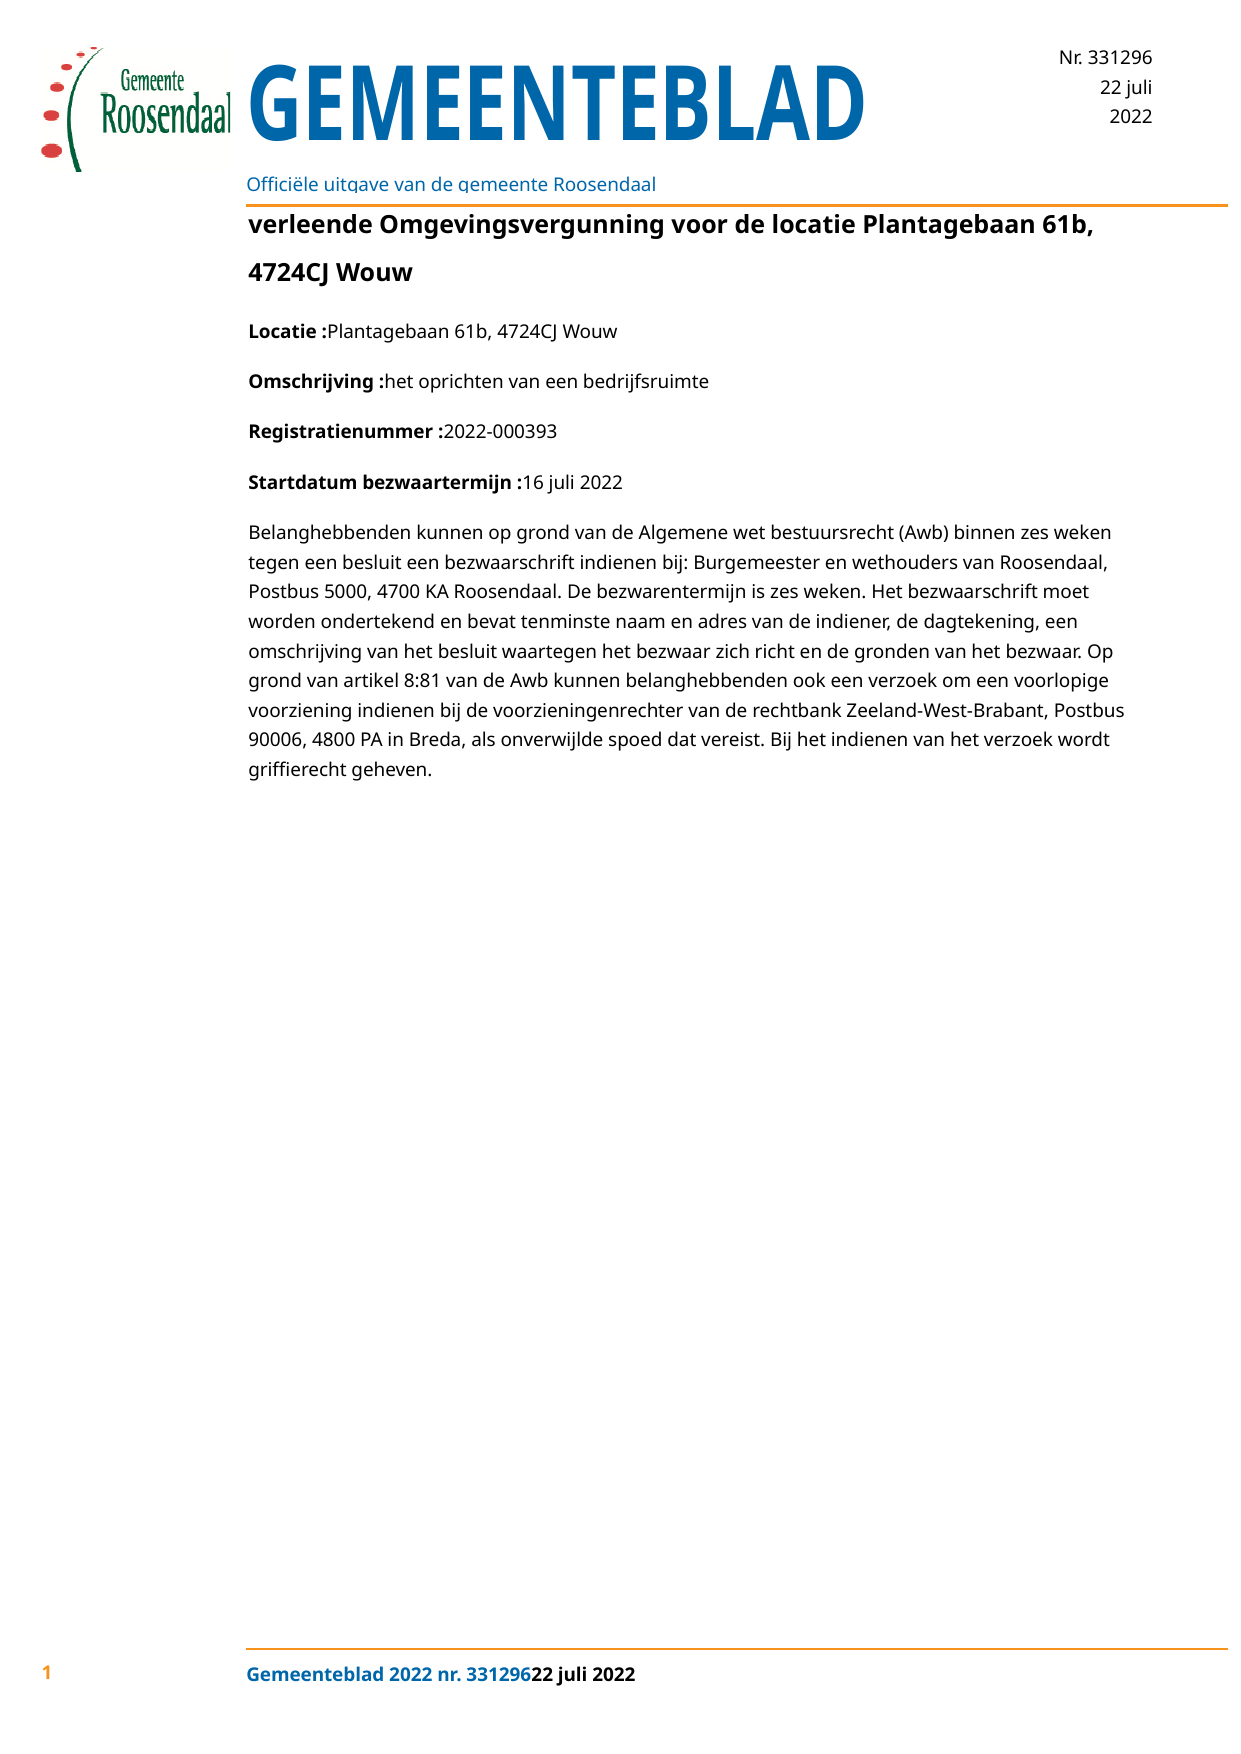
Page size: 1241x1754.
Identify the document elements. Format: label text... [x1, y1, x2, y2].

text Locatie :Plantagebaan 61b, 4724CJ Wouw [248, 318, 1152, 344]
text Startdatum bezwaartermijn :16 juli 2022 [248, 469, 1152, 495]
text verleende Omgevingsvergunning voor de locatie Plantagebaan 61b, 4724CJ Wouw [248, 207, 1152, 288]
text Registratienummer :2022-000393 [248, 419, 1152, 444]
text Omschrijving :het oprichten van een bedrijfsruimte [248, 368, 1152, 394]
picture [41, 47, 231, 172]
text Belanghebbenden kunnen op grond van de Algemene wet bestuursrecht (Awb) binnen zes weken tegen een besluit een bezwaarschrift indienen bij: Burgemeester en wethouders van Roosendaal, Postbus 5000, 4700 KA Roosendaal. De bezwarentermijn is zes weken. Het bezwaarschrift moet worden ondertekend en bevat tenminste naam en adres van de indiener, de dagtekening, een omschrijving van het besluit waartegen het bezwaar zich richt en de gronden van het bezwaar. Op grond van artikel 8:81 van de Awb kunnen belanghebbenden ook een verzoek om een voorlopige voorziening indienen bij de voorzieningenrechter van de rechtbank Zeeland-West-Brabant, Postbus 90006, 4800 PA in Breda, als onverwijlde spoed dat vereist. Bij het indienen van het verzoek wordt griffierecht geheven. [248, 519, 1152, 782]
